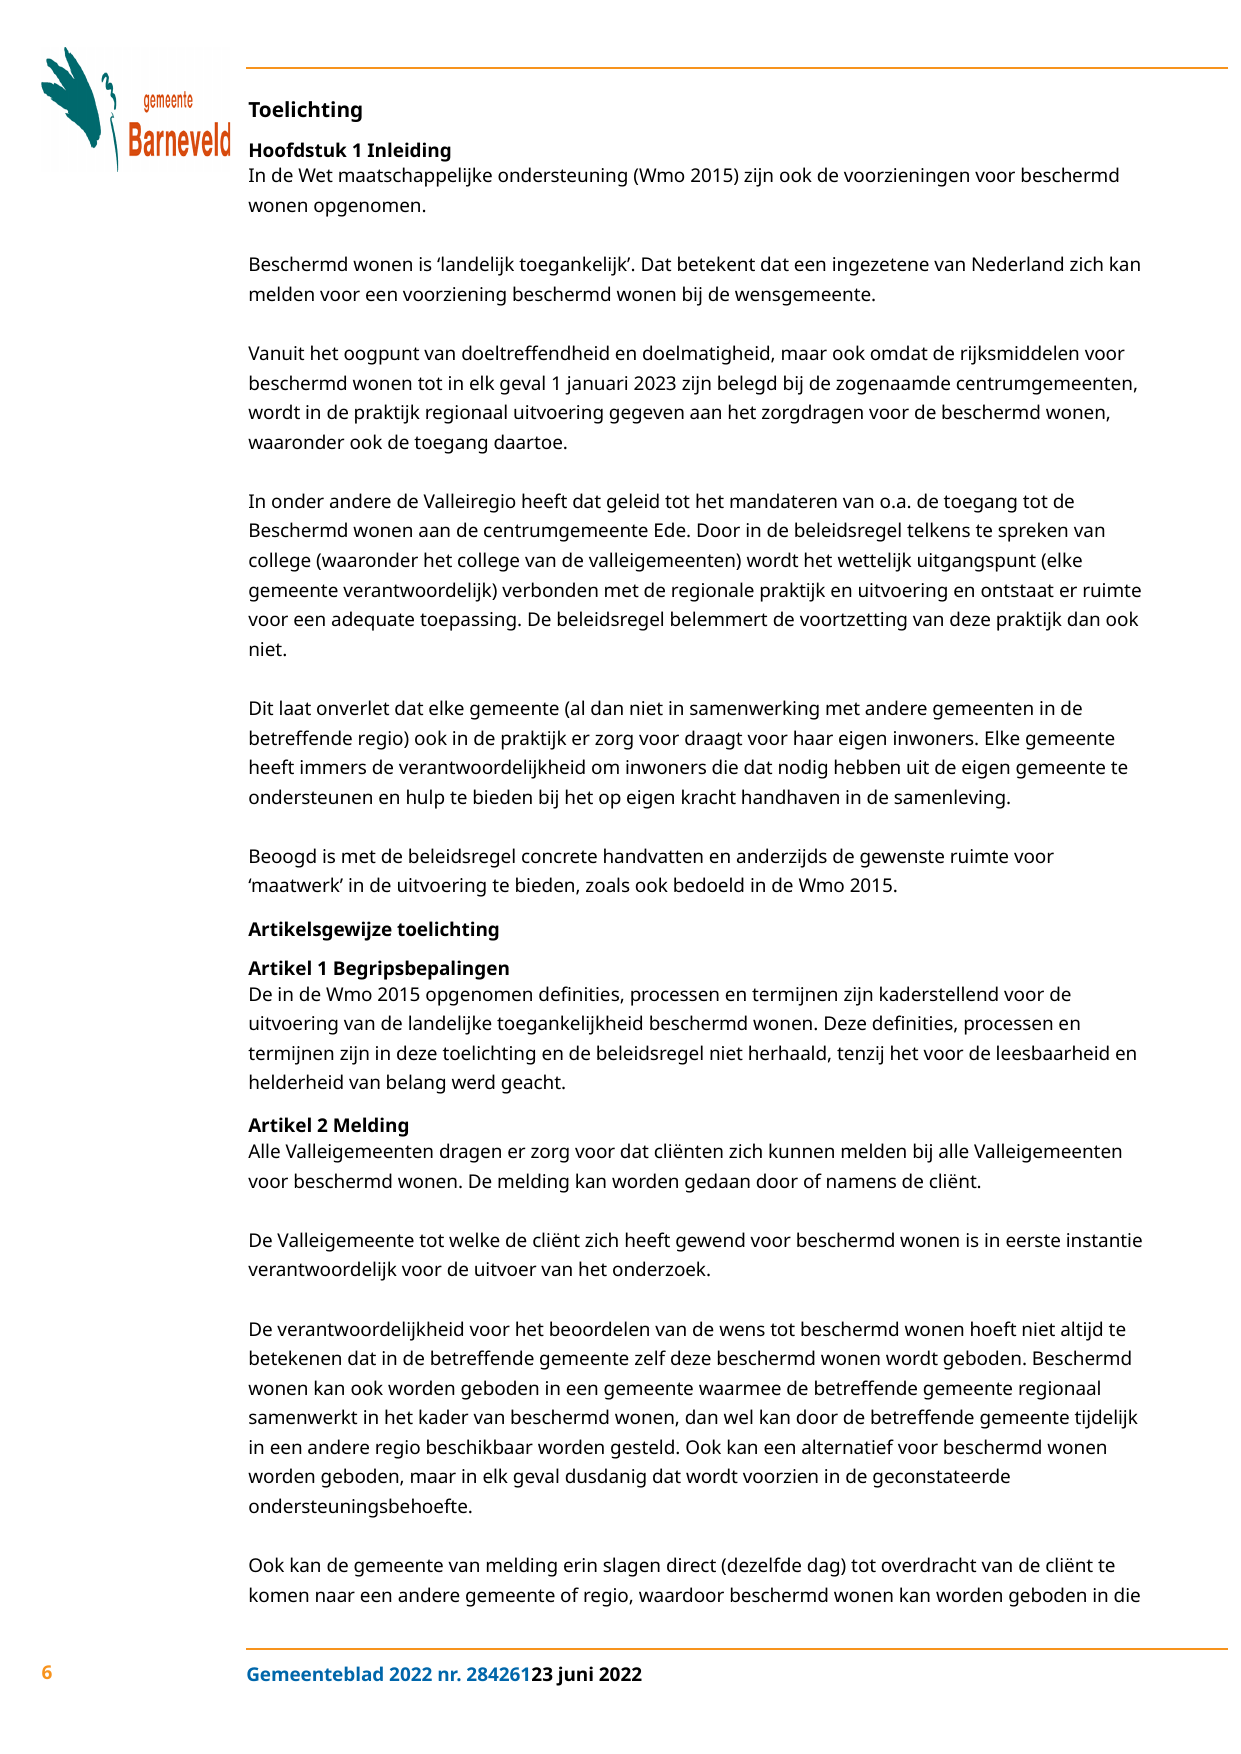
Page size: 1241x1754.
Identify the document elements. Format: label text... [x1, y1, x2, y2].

text De verantwoordelijkheid voor het beoordelen van de wens tot beschermd wonen hoeft niet altijd te betekenen dat in de betreffende gemeente zelf deze beschermd wonen wordt geboden. Beschermd wonen kan ook worden geboden in een gemeente waarmee de betreffende gemeente regionaal samenwerkt in het kader van beschermd wonen, dan wel kan door de betreffende gemeente tijdelijk in een andere regio beschikbaar worden gesteld. Ook kan een alternatief voor beschermd wonen worden geboden, maar in elk geval dusdanig dat wordt voorzien in de geconstateerde ondersteuningsbehoefte. [248, 1316, 1152, 1519]
text De Valleigemeente tot welke de cliënt zich heeft gewend voor beschermd wonen is in eerste instantie verantwoordelijk voor de uitvoer van het onderzoek. [248, 1227, 1152, 1282]
text Artikelsgewijze toelichting [248, 916, 1152, 941]
text Toelichting [248, 95, 1152, 123]
text De in de Wmo 2015 opgenomen definities, processen en termijnen zijn kaderstellend voor de uitvoering van de landelijke toegankelijkheid beschermd wonen. Deze definities, processen en termijnen zijn in deze toelichting en de beleidsregel niet herhaald, tenzij het voor de leesbaarheid en helderheid van belang werd geacht. [248, 981, 1152, 1095]
text In de Wet maatschappelijke ondersteuning (Wmo 2015) zijn ook de voorzieningen voor beschermd wonen opgenomen. [248, 163, 1152, 218]
text Hoofdstuk 1 Inleiding [248, 137, 1152, 163]
text Vanuit het oogpunt van doeltreffendheid en doelmatigheid, maar ook omdat de rijksmiddelen voor beschermd wonen tot in elk geval 1 januari 2023 zijn belegd bij de zogenaamde centrumgemeenten, wordt in de praktijk regionaal uitvoering gegeven aan het zorgdragen voor de beschermd wonen, waaronder ook de toegang daartoe. [248, 340, 1152, 454]
text Beschermd wonen is ‘landelijk toegankelijk’. Dat betekent dat een ingezetene van Nederland zich kan melden voor een voorziening beschermd wonen bij de wensgemeente. [248, 251, 1152, 307]
text In onder andere de Valleiregio heeft dat geleid tot het mandateren van o.a. de toegang tot de Beschermd wonen aan de centrumgemeente Ede. Door in de beleidsregel telkens te spreken van college (waaronder het college van de valleigemeenten) wordt het wettelijk uitgangspunt (elke gemeente verantwoordelijk) verbonden met de regionale praktijk en uitvoering en ontstaat er ruimte voor een adequate toepassing. De beleidsregel belemmert de voortzetting van deze praktijk dan ook niet. [248, 488, 1152, 662]
text Dit laat onverlet dat elke gemeente (al dan niet in samenwerking met andere gemeenten in de betreffende regio) ook in de praktijk er zorg voor draagt voor haar eigen inwoners. Elke gemeente heeft immers de verantwoordelijkheid om inwoners die dat nodig hebben uit de eigen gemeente te ondersteunen en hulp te bieden bij het op eigen kracht handhaven in de samenleving. [248, 695, 1152, 809]
text Beoogd is met de beleidsregel concrete handvatten en anderzijds de gewenste ruimte voor ‘maatwerk’ in de uitvoering te bieden, zoals ook bedoeld in de Wmo 2015. [248, 843, 1152, 898]
text Alle Valleigemeenten dragen er zorg voor dat cliënten zich kunnen melden bij alle Valleigemeenten voor beschermd wonen. De melding kan worden gedaan door of namens de cliënt. [248, 1138, 1152, 1194]
text Artikel 1 Begripsbepalingen [248, 955, 1152, 981]
text Artikel 2 Melding [248, 1113, 1152, 1138]
picture [41, 47, 231, 172]
text Ook kan de gemeente van melding erin slagen direct (dezelfde dag) tot overdracht van de cliënt te komen naar een andere gemeente of regio, waardoor beschermd wonen kan worden geboden in die [248, 1552, 1152, 1608]
